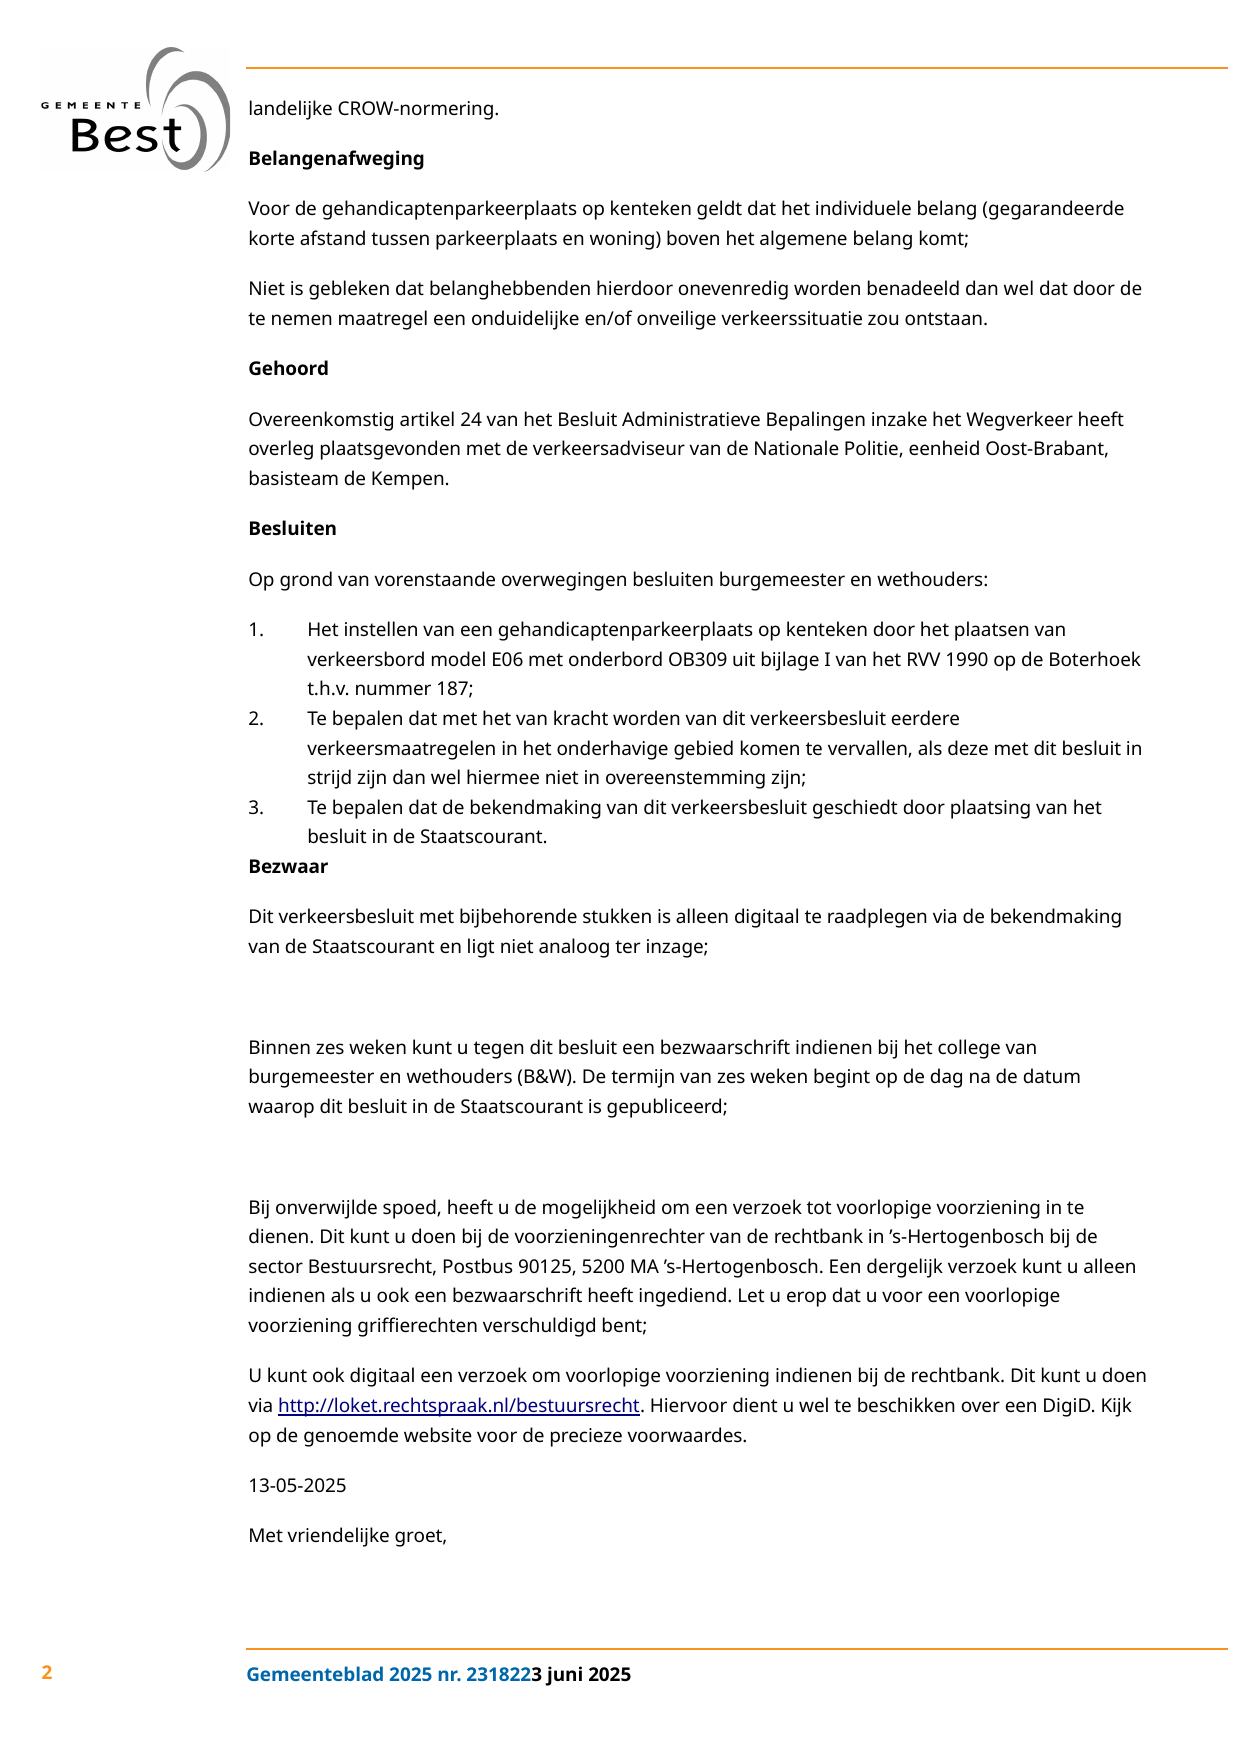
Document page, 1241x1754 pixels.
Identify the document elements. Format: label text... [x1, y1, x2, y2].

text Met vriendelijke groet, [248, 1523, 1152, 1548]
list Het instellen van een gehandicaptenparkeerplaats op kenteken door het plaatsen van verkeersbord model E06 met onderbord OB309 uit bijlage I van het RVV 1990 op de Boterhoek t.h.v. nummer 187; [248, 616, 1152, 701]
text landelijke CROW-normering. [248, 95, 1152, 121]
text Gehoord [248, 356, 1152, 381]
text Op grond van vorenstaande overwegingen besluiten burgemeester en wethouders: [248, 566, 1152, 592]
text Overeenkomstig artikel 24 van het Besluit Administratieve Bepalingen inzake het Wegverkeer heeft overleg plaatsgevonden met de verkeersadviseur van de Nationale Politie, eenheid Oost-Brabant, basisteam de Kempen. [248, 406, 1152, 491]
picture [41, 47, 231, 172]
text Belangenafweging [248, 145, 1152, 171]
list Te bepalen dat de bekendmaking van dit verkeersbesluit geschiedt door plaatsing van het besluit in de Staatscourant. [248, 794, 1152, 849]
text Dit verkeersbesluit met bijbehorende stukken is alleen digitaal te raadplegen via de bekendmaking van de Staatscourant en ligt niet analoog ter inzage; [248, 903, 1152, 959]
text U kunt ook digitaal een verzoek om voorlopige voorziening indienen bij de rechtbank. Dit kunt u doen via http://loket.rechtspraak.nl/bestuursrecht. Hiervoor dient u wel te beschikken over een DigiD. Kijk op de genoemde website voor de precieze voorwaardes. [248, 1363, 1152, 1448]
text Bezwaar [248, 853, 1152, 879]
list Te bepalen dat met het van kracht worden van dit verkeersbesluit eerdere verkeersmaatregelen in het onderhavige gebied komen te vervallen, als deze met dit besluit in strijd zijn dan wel hiermee niet in overeenstemming zijn; [248, 705, 1152, 790]
text Besluiten [248, 516, 1152, 541]
text 13-05-2025 [248, 1472, 1152, 1498]
text Voor de gehandicaptenparkeerplaats op kenteken geldt dat het individuele belang (gegarandeerde korte afstand tussen parkeerplaats en woning) boven het algemene belang komt; [248, 196, 1152, 251]
text Binnen zes weken kunt u tegen dit besluit een bezwaarschrift indienen bij het college van burgemeester en wethouders (B&W). De termijn van zes weken begint op de dag na de datum waarop dit besluit in de Staatscourant is gepubliceerd; [248, 1034, 1152, 1119]
text Niet is gebleken dat belanghebbenden hierdoor onevenredig worden benadeeld dan wel dat door de te nemen maatregel een onduidelijke en/of onveilige verkeerssituatie zou ontstaan. [248, 276, 1152, 331]
text Bij onverwijlde spoed, heeft u de mogelijkheid om een verzoek tot voorlopige voorziening in te dienen. Dit kunt u doen bij de voorzieningenrechter van de rechtbank in ’s-Hertogenbosch bij de sector Bestuursrecht, Postbus 90125, 5200 MA ’s-Hertogenbosch. Een dergelijk verzoek kunt u alleen indienen als u ook een bezwaarschrift heeft ingediend. Let u erop dat u voor een voorlopige voorziening griffierechten verschuldigd bent; [248, 1194, 1152, 1338]
